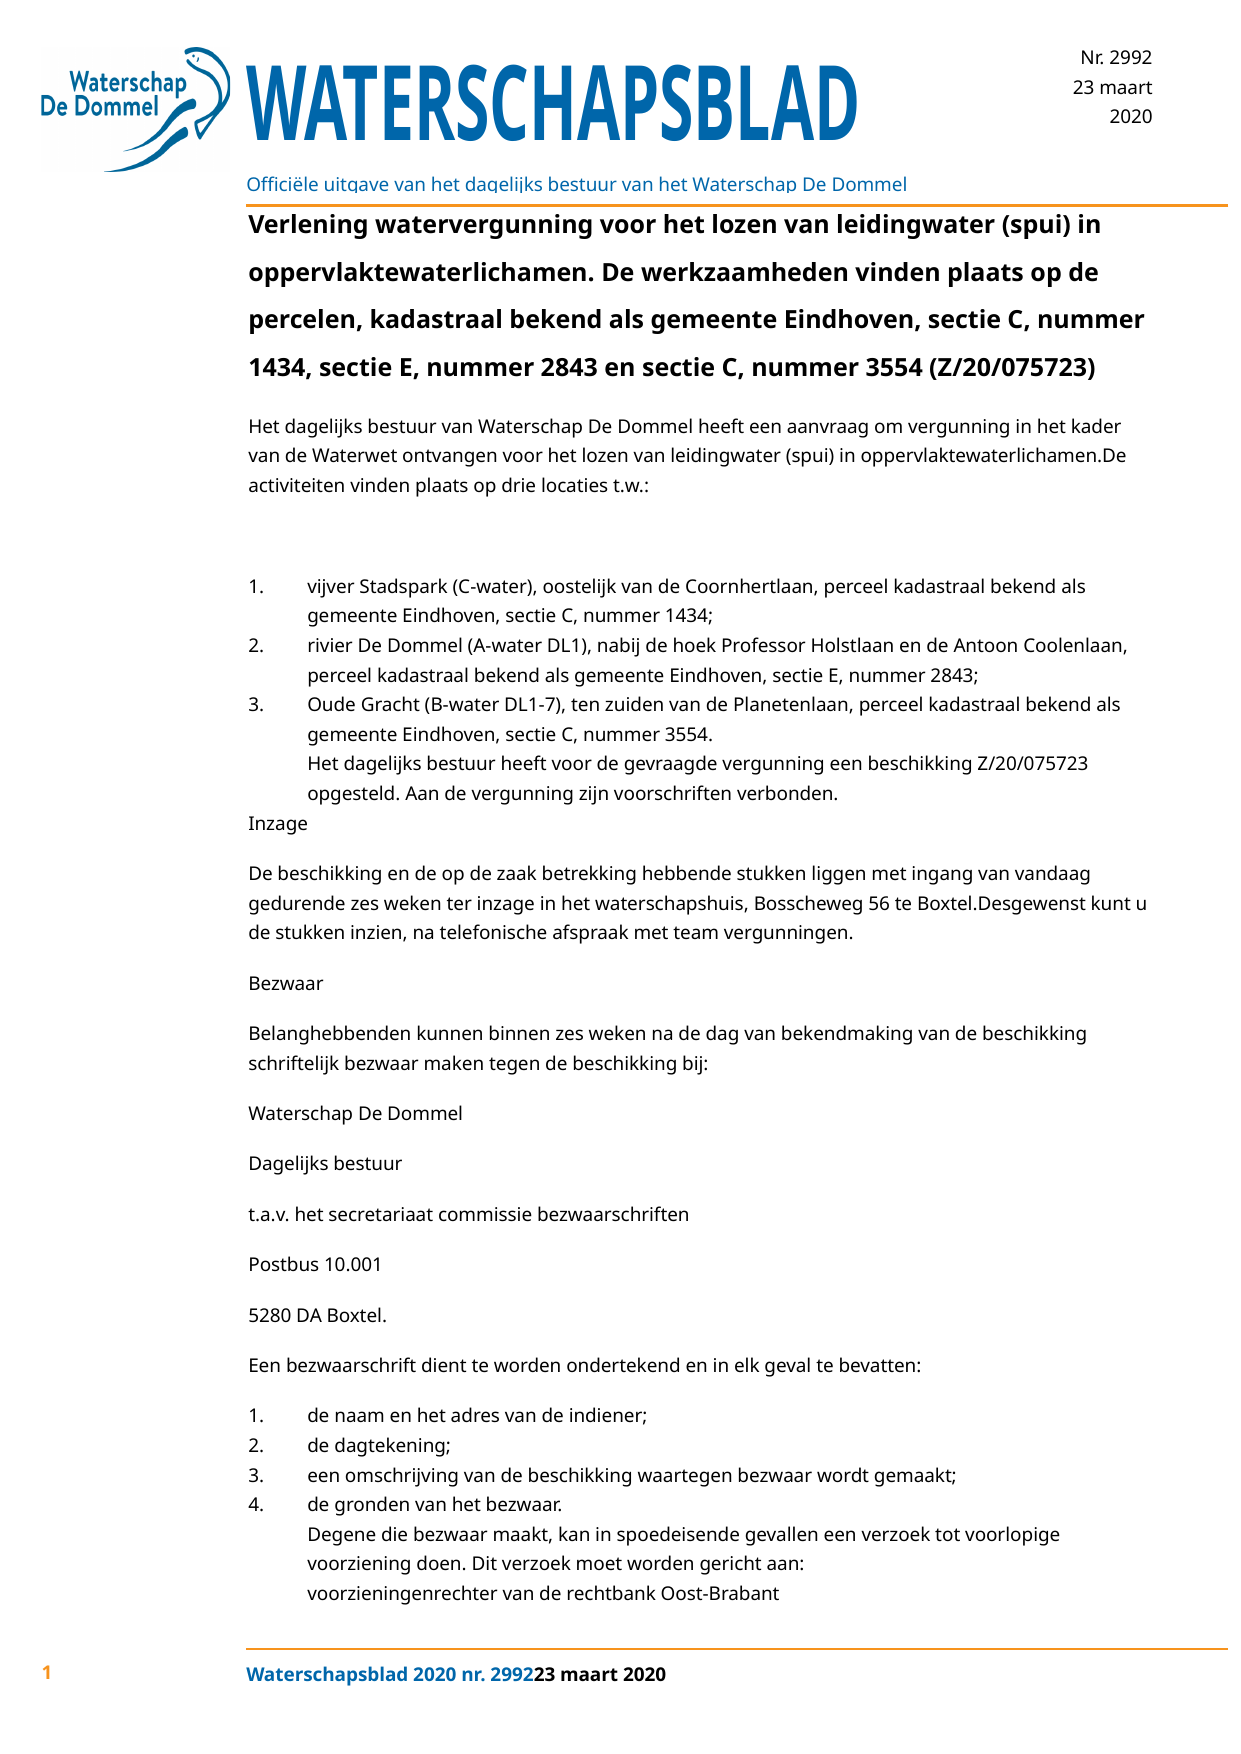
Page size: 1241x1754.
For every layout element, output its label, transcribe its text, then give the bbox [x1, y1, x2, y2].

text Dagelijks bestuur [248, 1151, 1152, 1176]
text Waterschap De Dommel [248, 1100, 1152, 1126]
text Het dagelijks bestuur van Waterschap De Dommel heeft een aanvraag om vergunning in het kader van de Waterwet ontvangen voor het lozen van leidingwater (spui) in oppervlaktewaterlichamen.De activiteiten vinden plaats op drie locaties t.w.: [248, 413, 1152, 498]
list Degene die bezwaar maakt, kan in spoedeisende gevallen een verzoek tot voorlopige voorziening doen. Dit verzoek moet worden gericht aan: [248, 1521, 1152, 1576]
list Het dagelijks bestuur heeft voor de gevraagde vergunning een beschikking Z/20/075723 opgesteld. Aan de vergunning zijn voorschriften verbonden. [248, 751, 1152, 806]
text Verlening watervergunning voor het lozen van leidingwater (spui) in oppervlaktewaterlichamen. De werkzaamheden vinden plaats op de percelen, kadastraal bekend als gemeente Eindhoven, sectie C, nummer 1434, sectie E, nummer 2843 en sectie C, nummer 3554 (Z/20/075723) [248, 207, 1152, 384]
list een omschrijving van de beschikking waartegen bezwaar wordt gemaakt; [248, 1462, 1152, 1488]
picture [198, 118, 210, 131]
text Belanghebbenden kunnen binnen zes weken na de dag van bekendmaking van de beschikking schriftelijk bezwaar maken tegen de beschikking bij: [248, 1020, 1152, 1076]
text t.a.v. het secretariaat commissie bezwaarschriften [248, 1201, 1152, 1227]
text Een bezwaarschrift dient te worden ondertekend en in elk geval te bevatten: [248, 1352, 1152, 1378]
list vijver Stadspark (C-water), oostelijk van de Coornhertlaan, perceel kadastraal bekend als gemeente Eindhoven, sectie C, nummer 1434; [248, 573, 1152, 628]
list Oude Gracht (B-water DL1-7), ten zuiden van de Planetenlaan, perceel kadastraal bekend als gemeente Eindhoven, sectie C, nummer 3554. [248, 691, 1152, 747]
list de dagtekening; [248, 1432, 1152, 1458]
picture [204, 47, 231, 76]
text Bezwaar [248, 970, 1152, 996]
picture [41, 47, 231, 172]
text De beschikking en de op de zaak betrekking hebbende stukken liggen met ingang van vandaag gedurende zes weken ter inzage in het waterschapshuis, Bosscheweg 56 te Boxtel.Desgewenst kunt u de stukken inzien, na telefonische afspraak met team vergunningen. [248, 860, 1152, 945]
list rivier De Dommel (A-water DL1), nabij de hoek Professor Holstlaan en de Antoon Coolenlaan, perceel kadastraal bekend als gemeente Eindhoven, sectie E, nummer 2843; [248, 632, 1152, 688]
list de gronden van het bezwaar. [248, 1491, 1152, 1517]
text 5280 DA Boxtel. [248, 1302, 1152, 1328]
list de naam en het adres van de indiener; [248, 1403, 1152, 1428]
picture [45, 99, 51, 111]
text Inzage [248, 810, 1152, 836]
text Postbus 10.001 [248, 1251, 1152, 1277]
list voorzieningenrechter van de rechtbank Oost-Brabant [248, 1580, 1152, 1606]
